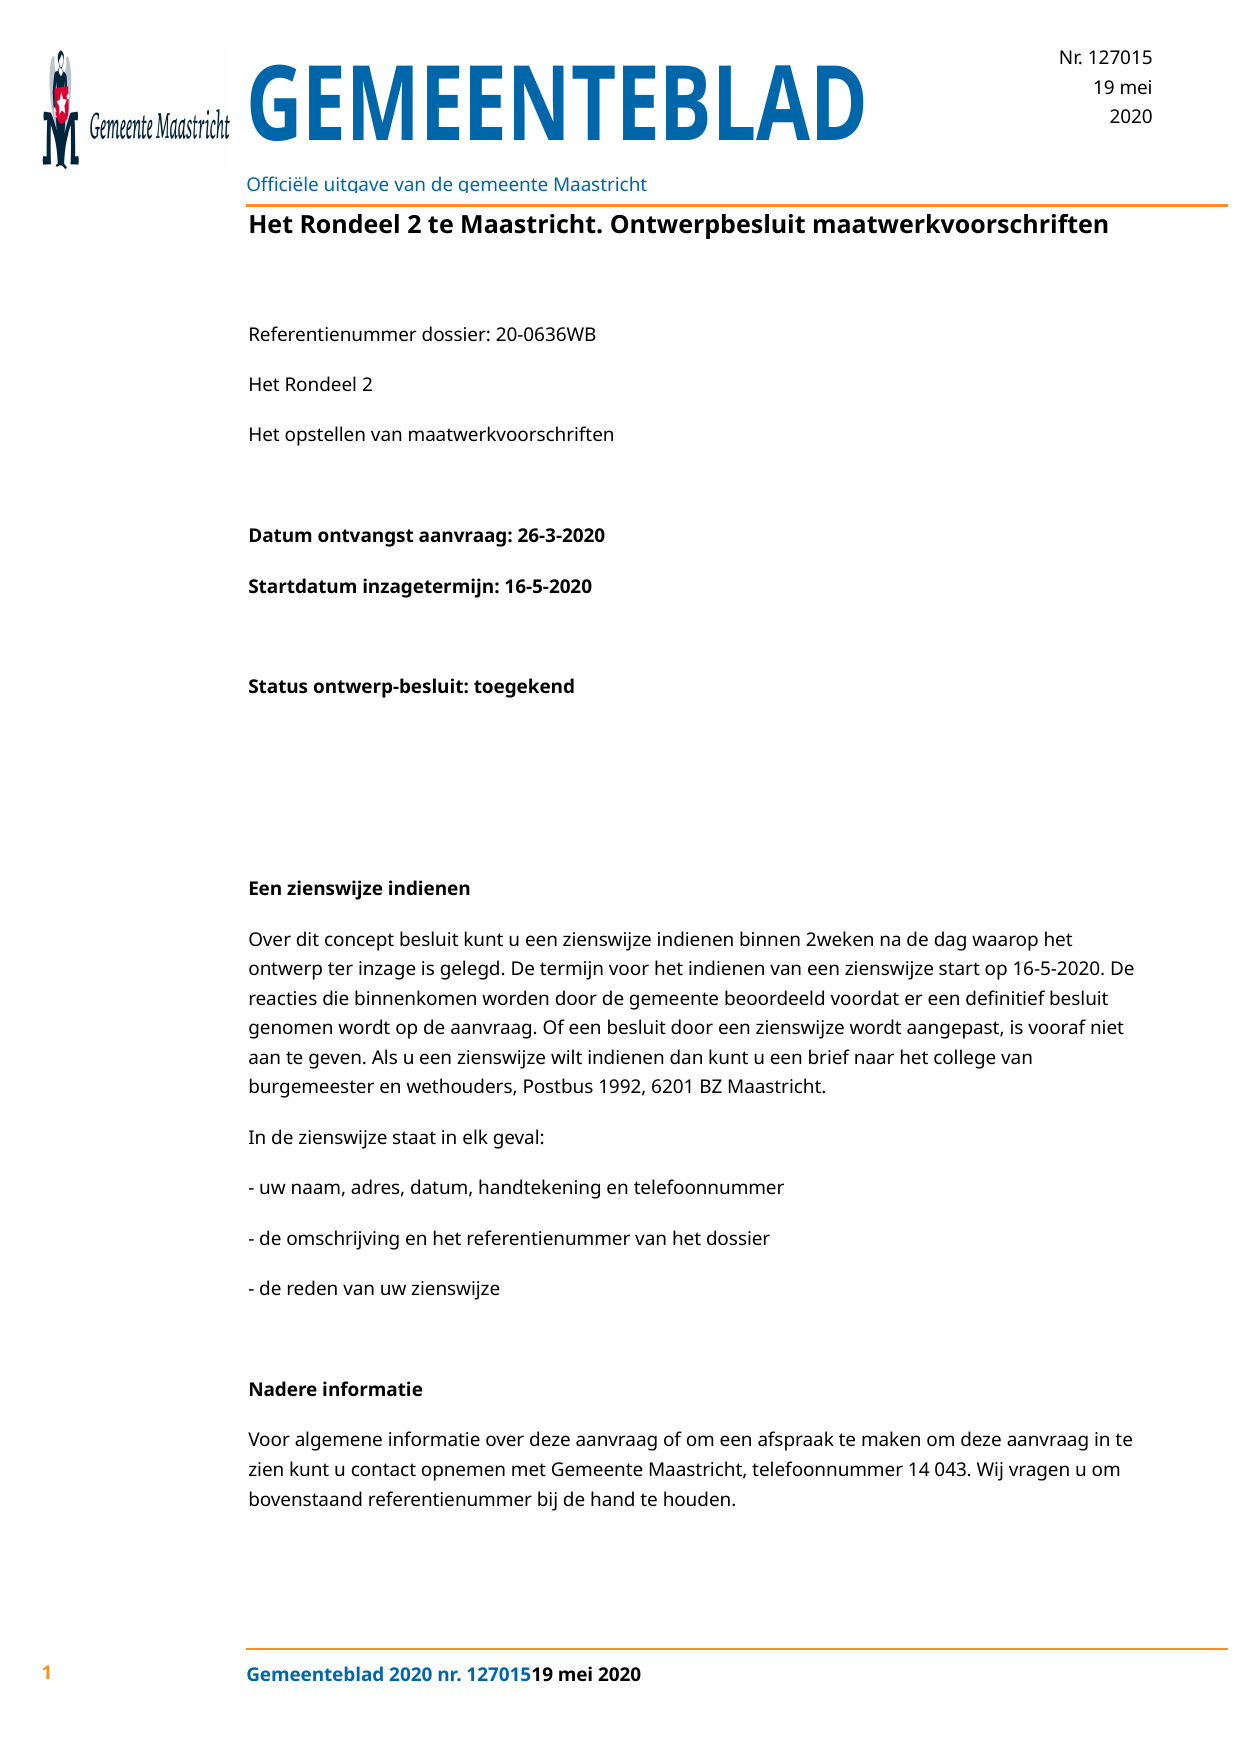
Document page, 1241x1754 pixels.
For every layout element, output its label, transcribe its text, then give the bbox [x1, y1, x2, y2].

text Het Rondeel 2 [248, 371, 1152, 397]
text - de omschrijving en het referentienummer van het dossier [248, 1225, 1152, 1251]
text Een zienswijze indienen [248, 875, 1152, 901]
text Over dit concept besluit kunt u een zienswijze indienen binnen 2weken na de dag waarop het ontwerp ter inzage is gelegd. De termijn voor het indienen van een zienswijze start op 16-5-2020. De reacties die binnenkomen worden door de gemeente beoordeeld voordat er een definitief besluit genomen wordt op de aanvraag. Of een besluit door een zienswijze wordt aangepast, is vooraf niet aan te geven. Als u een zienswijze wilt indienen dan kunt u een brief naar het college van burgemeester en wethouders, Postbus 1992, 6201 BZ Maastricht. [248, 926, 1152, 1099]
text Startdatum inzagetermijn: 16-5-2020 [248, 573, 1152, 598]
text Referentienummer dossier: 20-0636WB [248, 321, 1152, 346]
text Datum ontvangst aanvraag: 26-3-2020 [248, 522, 1152, 548]
text Het Rondeel 2 te Maastricht. Ontwerpbesluit maatwerkvoorschriften [248, 207, 1152, 241]
text - de reden van uw zienswijze [248, 1275, 1152, 1301]
text Het opstellen van maatwerkvoorschriften [248, 422, 1152, 447]
text Voor algemene informatie over deze aanvraag of om een afspraak te maken om deze aanvraag in te zien kunt u contact opnemen met Gemeente Maastricht, telefoonnummer 14 043. Wij vragen u om bovenstaand referentienummer bij de hand te houden. [248, 1427, 1152, 1511]
text In de zienswijze staat in elk geval: [248, 1124, 1152, 1150]
text Status ontwerp-besluit: toegekend [248, 674, 1152, 699]
text - uw naam, adres, datum, handtekening en telefoonnummer [248, 1174, 1152, 1200]
text Nadere informatie [248, 1376, 1152, 1402]
picture [41, 47, 231, 172]
